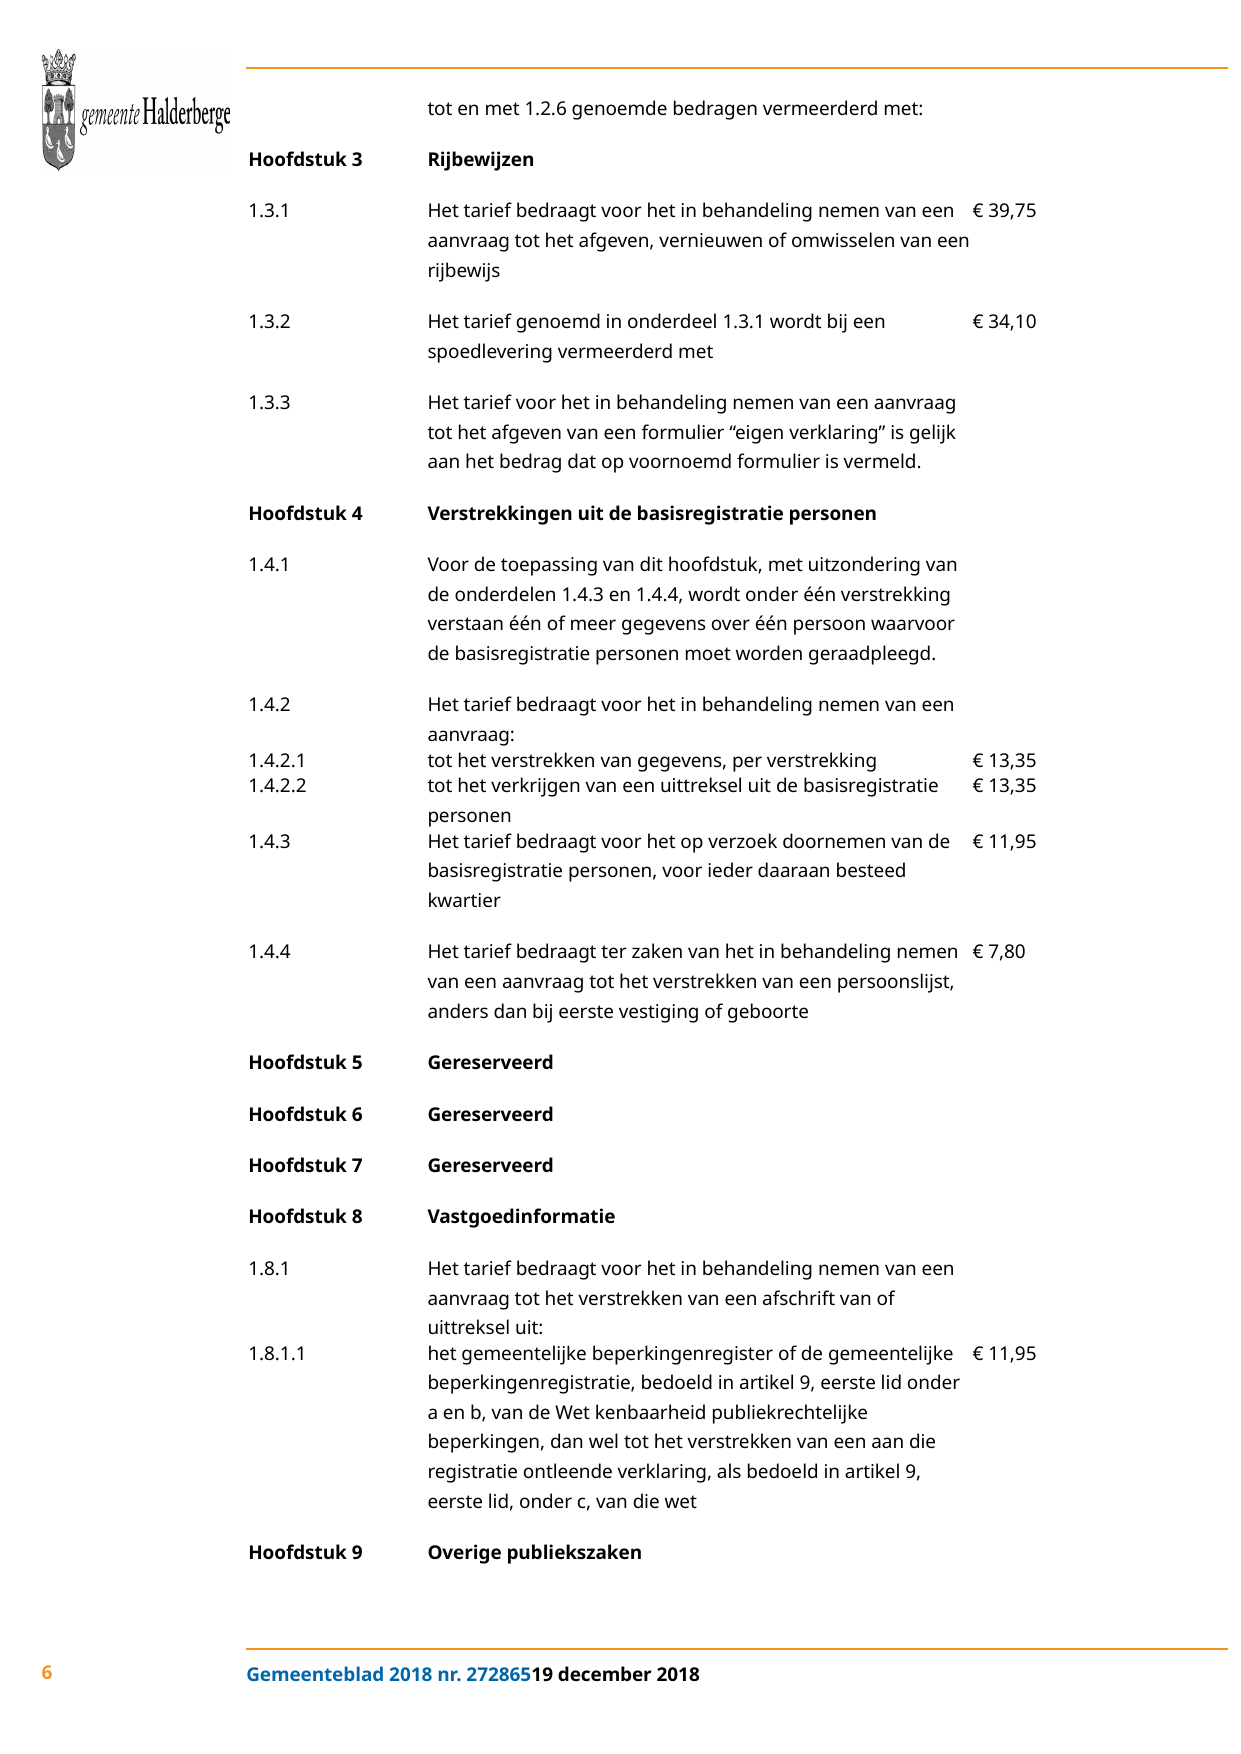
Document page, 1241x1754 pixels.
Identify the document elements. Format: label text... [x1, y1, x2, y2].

table_cell Hoofdstuk 5 [248, 1049, 427, 1075]
table_cell Vastgoedinformatie [427, 1204, 972, 1229]
table_cell [973, 283, 1152, 308]
table_cell € 34,10 [973, 308, 1152, 364]
table_cell [973, 1075, 1152, 1101]
table_cell 1.4.3 [248, 828, 427, 913]
table_cell [427, 1024, 972, 1049]
table_cell 1.4.2 [248, 692, 427, 747]
table_cell Het tarief bedraagt ter zaken van het in behandeling nemen van een aanvraag tot het verstrekken van een persoonslijst, anders dan bij eerste vestiging of geboorte [427, 939, 972, 1023]
table_cell 1.4.2.2 [248, 773, 427, 828]
table_cell [248, 1229, 427, 1255]
table_cell [248, 95, 427, 121]
table_cell [427, 1565, 972, 1591]
table_cell [427, 364, 972, 389]
table_cell € 7,80 [973, 939, 1152, 1023]
table_cell Het tarief bedraagt voor het in behandeling nemen van een aanvraag tot het verstrekken van een afschrift van of uittreksel uit: [427, 1255, 972, 1340]
table_cell Hoofdstuk 8 [248, 1204, 427, 1229]
table_cell 1.4.1 [248, 551, 427, 666]
table_cell [973, 913, 1152, 939]
table_cell [973, 474, 1152, 500]
table_cell [973, 1204, 1152, 1229]
table_cell [973, 364, 1152, 389]
table_cell 1.4.4 [248, 939, 427, 1023]
table_cell € 11,95 [973, 1340, 1152, 1514]
table_cell Het tarief genoemd in onderdeel 1.3.1 wordt bij een spoedlevering vermeerderd met [427, 308, 972, 364]
table_cell [427, 526, 972, 551]
picture [41, 47, 231, 172]
table_cell [973, 121, 1152, 146]
table_cell [973, 526, 1152, 551]
table_cell [973, 95, 1152, 121]
table_cell [973, 500, 1152, 526]
table_cell tot het verstrekken van gegevens, per verstrekking [427, 747, 972, 773]
table_cell tot het verkrijgen van een uittreksel uit de basisregistratie personen [427, 773, 972, 828]
table_cell [973, 1126, 1152, 1152]
table_cell [427, 1229, 972, 1255]
table_cell [248, 1075, 427, 1101]
table_cell 1.8.1.1 [248, 1340, 427, 1514]
table_cell [248, 526, 427, 551]
table_cell [973, 146, 1152, 172]
table_cell [973, 551, 1152, 666]
table_cell [973, 172, 1152, 198]
table_cell 1.3.1 [248, 198, 427, 283]
table_cell het gemeentelijke beperkingenregister of de gemeentelijke beperkingenregistratie, bedoeld in artikel 9, eerste lid onder a en b, van de Wet kenbaarheid publiekrechtelijke beperkingen, dan wel tot het verstrekken van een aan die registratie ontleende verklaring, als bedoeld in artikel 9, eerste lid, onder c, van die wet [427, 1340, 972, 1514]
table_cell [973, 1024, 1152, 1049]
table_cell [973, 389, 1152, 474]
table_cell Hoofdstuk 7 [248, 1152, 427, 1178]
table_cell € 11,95 [973, 828, 1152, 913]
table_cell Hoofdstuk 4 [248, 500, 427, 526]
table_cell € 13,35 [973, 747, 1152, 773]
table_cell [973, 1152, 1152, 1178]
table_cell [248, 1514, 427, 1539]
table_cell € 13,35 [973, 773, 1152, 828]
table_cell [973, 1229, 1152, 1255]
table_cell [248, 474, 427, 500]
table_cell Verstrekkingen uit de basisregistratie personen [427, 500, 972, 526]
table_cell [248, 1565, 427, 1591]
table_cell 1.3.3 [248, 389, 427, 474]
table_cell [973, 1514, 1152, 1539]
table_cell Hoofdstuk 6 [248, 1101, 427, 1126]
table_cell [973, 1101, 1152, 1126]
table_cell [248, 121, 427, 146]
table_cell [248, 913, 427, 939]
table_cell [973, 1565, 1152, 1591]
table_cell [248, 666, 427, 692]
table_cell € 39,75 [973, 198, 1152, 283]
table_cell 1.8.1 [248, 1255, 427, 1340]
table_cell [427, 474, 972, 500]
table_cell [248, 364, 427, 389]
table_cell Overige publiekszaken [427, 1539, 972, 1565]
table_cell [427, 1075, 972, 1101]
table_cell [427, 666, 972, 692]
table_cell [973, 1049, 1152, 1075]
table_cell [427, 1126, 972, 1152]
table_cell Hoofdstuk 3 [248, 146, 427, 172]
table_cell Gereserveerd [427, 1049, 972, 1075]
table_cell [973, 1178, 1152, 1204]
table_cell [427, 1178, 972, 1204]
table_cell tot en met 1.2.6 genoemde bedragen vermeerderd met: [427, 95, 972, 121]
table_cell [427, 1514, 972, 1539]
table_cell [248, 283, 427, 308]
table_cell Het tarief voor het in behandeling nemen van een aanvraag tot het afgeven van een formulier “eigen verklaring” is gelijk aan het bedrag dat op voornoemd formulier is vermeld. [427, 389, 972, 474]
table_cell [427, 913, 972, 939]
table_cell 1.3.2 [248, 308, 427, 364]
table_cell [973, 1255, 1152, 1340]
table_cell [248, 172, 427, 198]
table_cell Gereserveerd [427, 1152, 972, 1178]
table_cell [973, 692, 1152, 747]
table_cell [248, 1024, 427, 1049]
table_cell Rijbewijzen [427, 146, 972, 172]
table_cell [248, 1178, 427, 1204]
table_cell Hoofdstuk 9 [248, 1539, 427, 1565]
table_cell [427, 121, 972, 146]
table_cell [973, 1539, 1152, 1565]
table_cell Gereserveerd [427, 1101, 972, 1126]
table_cell [427, 283, 972, 308]
table_cell [973, 666, 1152, 692]
table_cell [248, 1126, 427, 1152]
table_cell [427, 172, 972, 198]
table_cell Het tarief bedraagt voor het in behandeling nemen van een aanvraag tot het afgeven, vernieuwen of omwisselen van een rijbewijs [427, 198, 972, 283]
table_cell Het tarief bedraagt voor het in behandeling nemen van een aanvraag: [427, 692, 972, 747]
table_cell Voor de toepassing van dit hoofdstuk, met uitzondering van de onderdelen 1.4.3 en 1.4.4, wordt onder één verstrekking verstaan één of meer gegevens over één persoon waarvoor de basisregistratie personen moet worden geraadpleegd. [427, 551, 972, 666]
table_cell 1.4.2.1 [248, 747, 427, 773]
table_cell Het tarief bedraagt voor het op verzoek doornemen van de basisregistratie personen, voor ieder daaraan besteed kwartier [427, 828, 972, 913]
